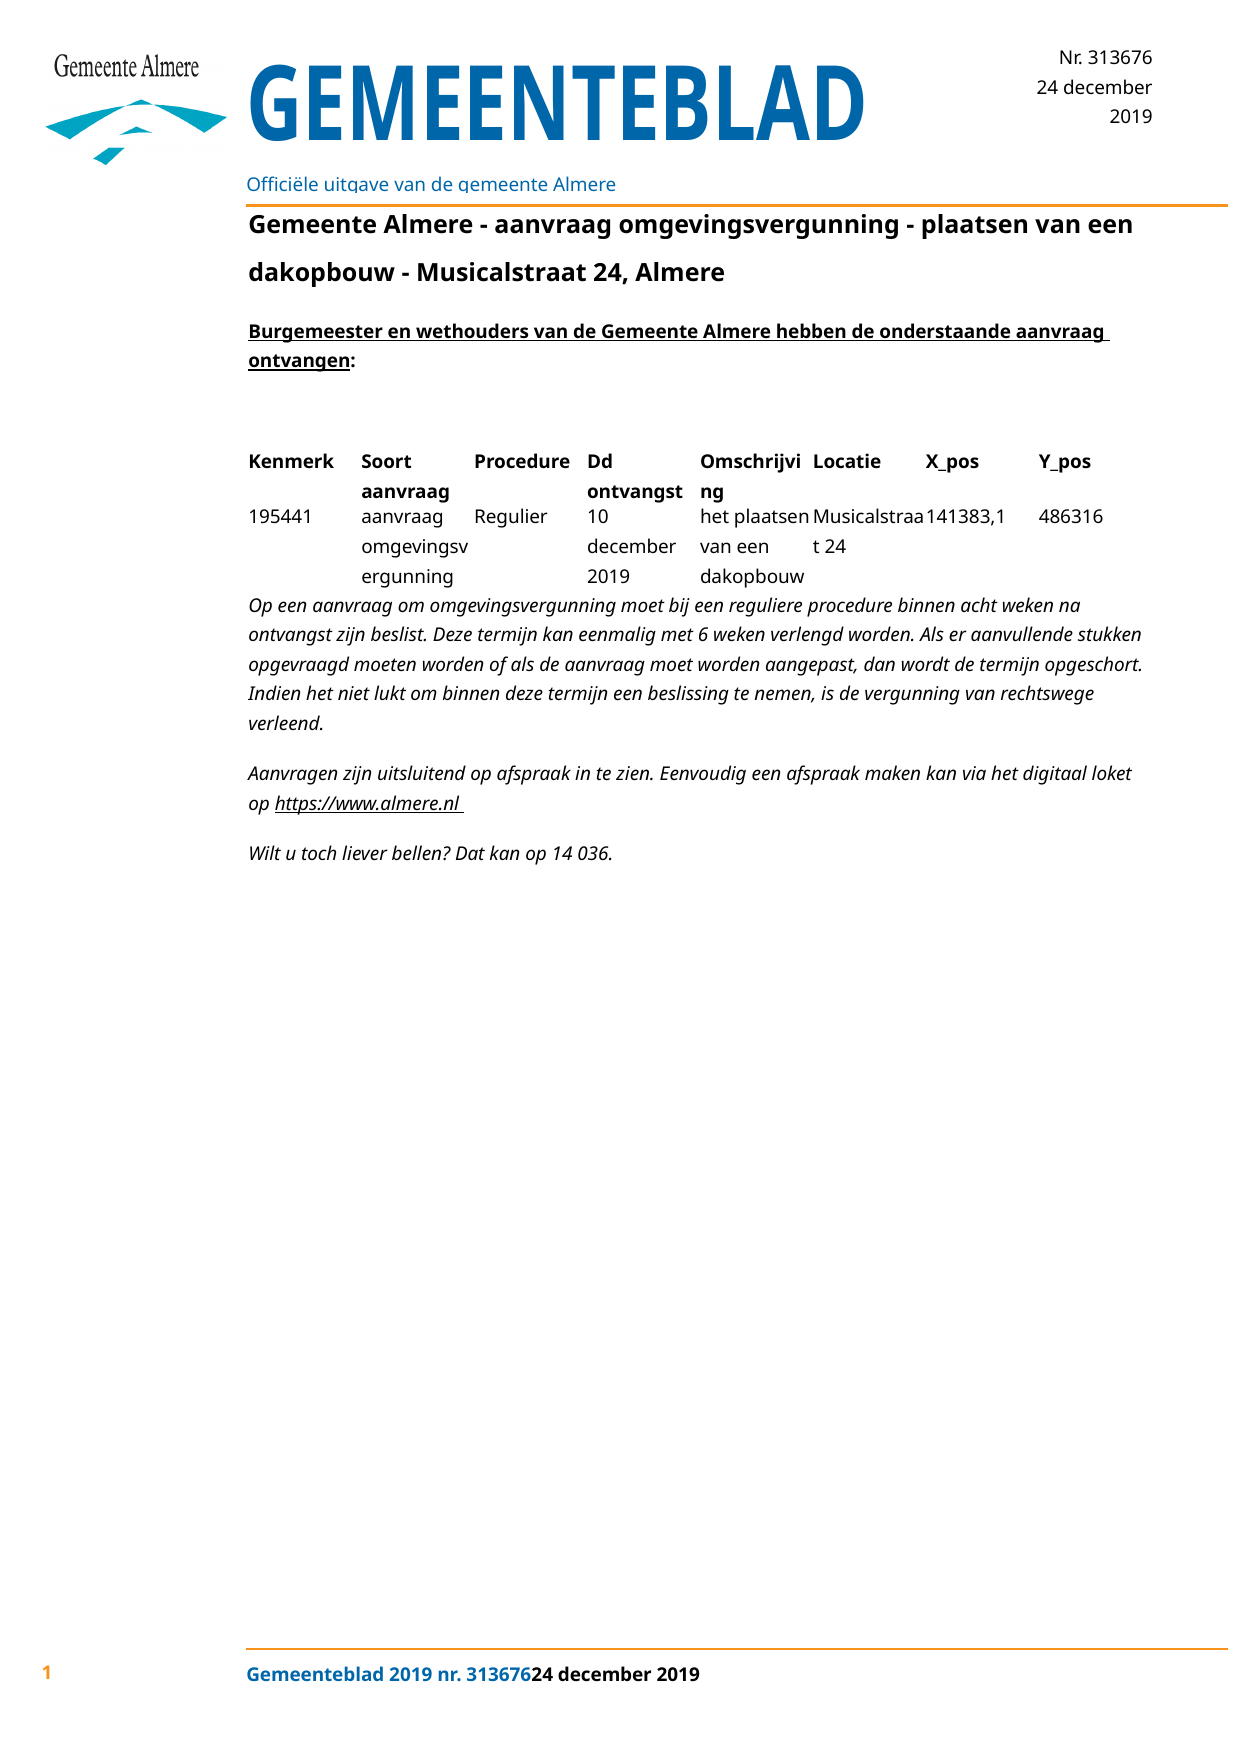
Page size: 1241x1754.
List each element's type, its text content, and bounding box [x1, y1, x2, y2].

text Op een aanvraag om omgevingsvergunning moet bij een reguliere procedure binnen acht weken na ontvangst zijn beslist. Deze termijn kan eenmalig met 6 weken verlengd worden. Als er aanvullende stukken opgevraagd moeten worden of als de aanvraag moet worden aangepast, dan wordt de termijn opgeschort. Indien het niet lukt om binnen deze termijn een beslissing te nemen, is de vergunning van rechtswege verleend. [248, 592, 1152, 736]
table_header Dd ontvangst [587, 449, 700, 504]
table_header Locatie [813, 449, 926, 504]
table_header Soort aanvraag [361, 449, 474, 504]
table_header Kenmerk [248, 449, 361, 504]
text Burgemeester en wethouders van de Gemeente Almere hebben de onderstaande aanvraag ontvangen: [248, 318, 1152, 373]
table_cell 10 december 2019 [587, 504, 700, 589]
table_header Omschrijving [700, 449, 813, 504]
table_cell Musicalstraat 24 [813, 504, 926, 589]
table_cell 486316 [1039, 504, 1152, 589]
table_cell aanvraag omgevingsvergunning [361, 504, 474, 589]
table_header Procedure [474, 449, 587, 504]
text Wilt u toch liever bellen? Dat kan op 14 036. [248, 841, 1152, 866]
table_cell 195441 [248, 504, 361, 589]
text Gemeente Almere - aanvraag omgevingsvergunning - plaatsen van een dakopbouw - Musicalstraat 24, Almere [248, 207, 1152, 288]
table_cell het plaatsen van een dakopbouw [700, 504, 813, 589]
picture [41, 47, 231, 172]
table_header X_pos [926, 449, 1038, 504]
table_cell 141383,1 [926, 504, 1038, 589]
text Aanvragen zijn uitsluitend op afspraak in te zien. Eenvoudig een afspraak maken kan via het digitaal loket op https://www.almere.nl [248, 761, 1152, 816]
table_header Y_pos [1039, 449, 1152, 504]
table_cell Regulier [474, 504, 587, 589]
